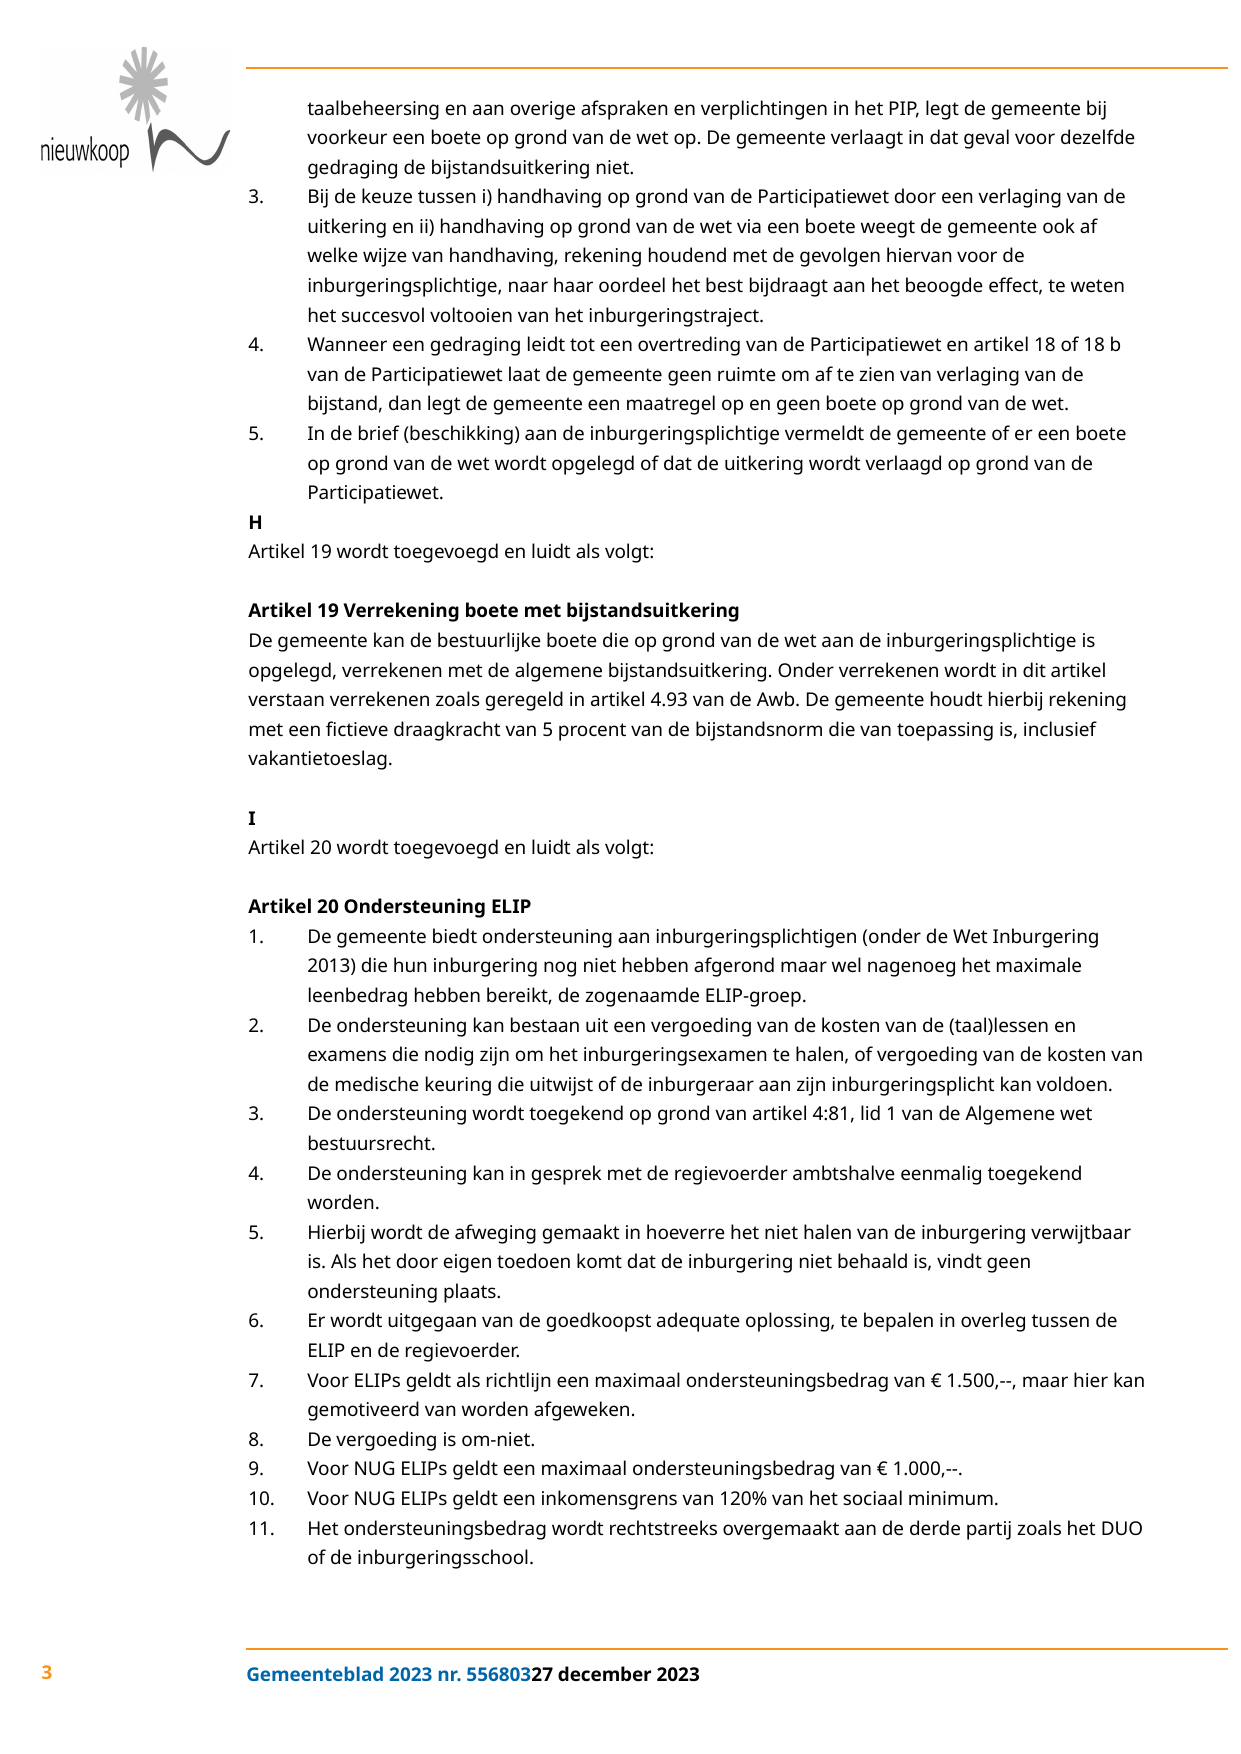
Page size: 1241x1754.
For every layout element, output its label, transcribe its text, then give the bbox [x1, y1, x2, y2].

text H [248, 509, 1152, 535]
list Hierbij wordt de afweging gemaakt in hoeverre het niet halen van de inburgering verwijtbaar is. Als het door eigen toedoen komt dat de inburgering niet behaald is, vindt geen ondersteuning plaats. [248, 1219, 1152, 1304]
text Artikel 19 wordt toegevoegd en luidt als volgt: [248, 538, 1152, 564]
list Het ondersteuningsbedrag wordt rechtstreeks overgemaakt aan de derde partij zoals het DUO of de inburgeringsschool. [248, 1515, 1152, 1570]
list In de brief (beschikking) aan de inburgeringsplichtige vermeldt de gemeente of er een boete op grond van de wet wordt opgelegd of dat de uitkering wordt verlaagd op grond van de Participatiewet. [248, 420, 1152, 505]
list Er wordt uitgegaan van de goedkoopst adequate oplossing, te bepalen in overleg tussen de ELIP en de regievoerder. [248, 1308, 1152, 1363]
text Artikel 20 wordt toegevoegd en luidt als volgt: [248, 834, 1152, 860]
text Artikel 20 Ondersteuning ELIP [248, 893, 1152, 919]
text De gemeente kan de bestuurlijke boete die op grond van de wet aan de inburgeringsplichtige is opgelegd, verrekenen met de algemene bijstandsuitkering. Onder verrekenen wordt in dit artikel verstaan verrekenen zoals geregeld in artikel 4.93 van de Awb. De gemeente houdt hierbij rekening met een fictieve draagkracht van 5 procent van de bijstandsnorm die van toepassing is, inclusief vakantietoeslag. [248, 627, 1152, 771]
list Wanneer een gedraging leidt tot een overtreding van de Participatiewet en artikel 18 of 18 b van de Participatiewet laat de gemeente geen ruimte om af te zien van verlaging van de bijstand, dan legt de gemeente een maatregel op en geen boete op grond van de wet. [248, 331, 1152, 416]
text I [248, 805, 1152, 831]
list Voor NUG ELIPs geldt een inkomensgrens van 120% van het sociaal minimum. [248, 1485, 1152, 1511]
list Voor ELIPs geldt als richtlijn een maximaal ondersteuningsbedrag van € 1.500,--, maar hier kan gemotiveerd van worden afgeweken. [248, 1367, 1152, 1422]
list De ondersteuning wordt toegekend op grond van artikel 4:81, lid 1 van de Algemene wet bestuursrecht. [248, 1101, 1152, 1156]
list Voor NUG ELIPs geldt een maximaal ondersteuningsbedrag van € 1.000,--. [248, 1456, 1152, 1481]
text Artikel 19 Verrekening boete met bijstandsuitkering [248, 598, 1152, 623]
list Bij de keuze tussen i) handhaving op grond van de Participatiewet door een verlaging van de uitkering en ii) handhaving op grond van de wet via een boete weegt de gemeente ook af welke wijze van handhaving, rekening houdend met de gevolgen hiervan voor de inburgeringsplichtige, naar haar oordeel het best bijdraagt aan het beoogde effect, te weten het succesvol voltooien van het inburgeringstraject. [248, 183, 1152, 328]
list De ondersteuning kan bestaan uit een vergoeding van de kosten van de (taal)lessen en examens die nodig zijn om het inburgeringsexamen te halen, of vergoeding van de kosten van de medische keuring die uitwijst of de inburgeraar aan zijn inburgeringsplicht kan voldoen. [248, 1012, 1152, 1097]
list De vergoeding is om-niet. [248, 1426, 1152, 1452]
list De gemeente biedt ondersteuning aan inburgeringsplichtigen (onder de Wet Inburgering 2013) die hun inburgering nog niet hebben afgerond maar wel nagenoeg het maximale leenbedrag hebben bereikt, de zogenaamde ELIP-groep. [248, 923, 1152, 1008]
list taalbeheersing en aan overige afspraken en verplichtingen in het PIP, legt de gemeente bij voorkeur een boete op grond van de wet op. De gemeente verlaagt in dat geval voor dezelfde gedraging de bijstandsuitkering niet. [248, 95, 1152, 180]
list De ondersteuning kan in gesprek met de regievoerder ambtshalve eenmalig toegekend worden. [248, 1160, 1152, 1215]
picture [41, 47, 231, 172]
